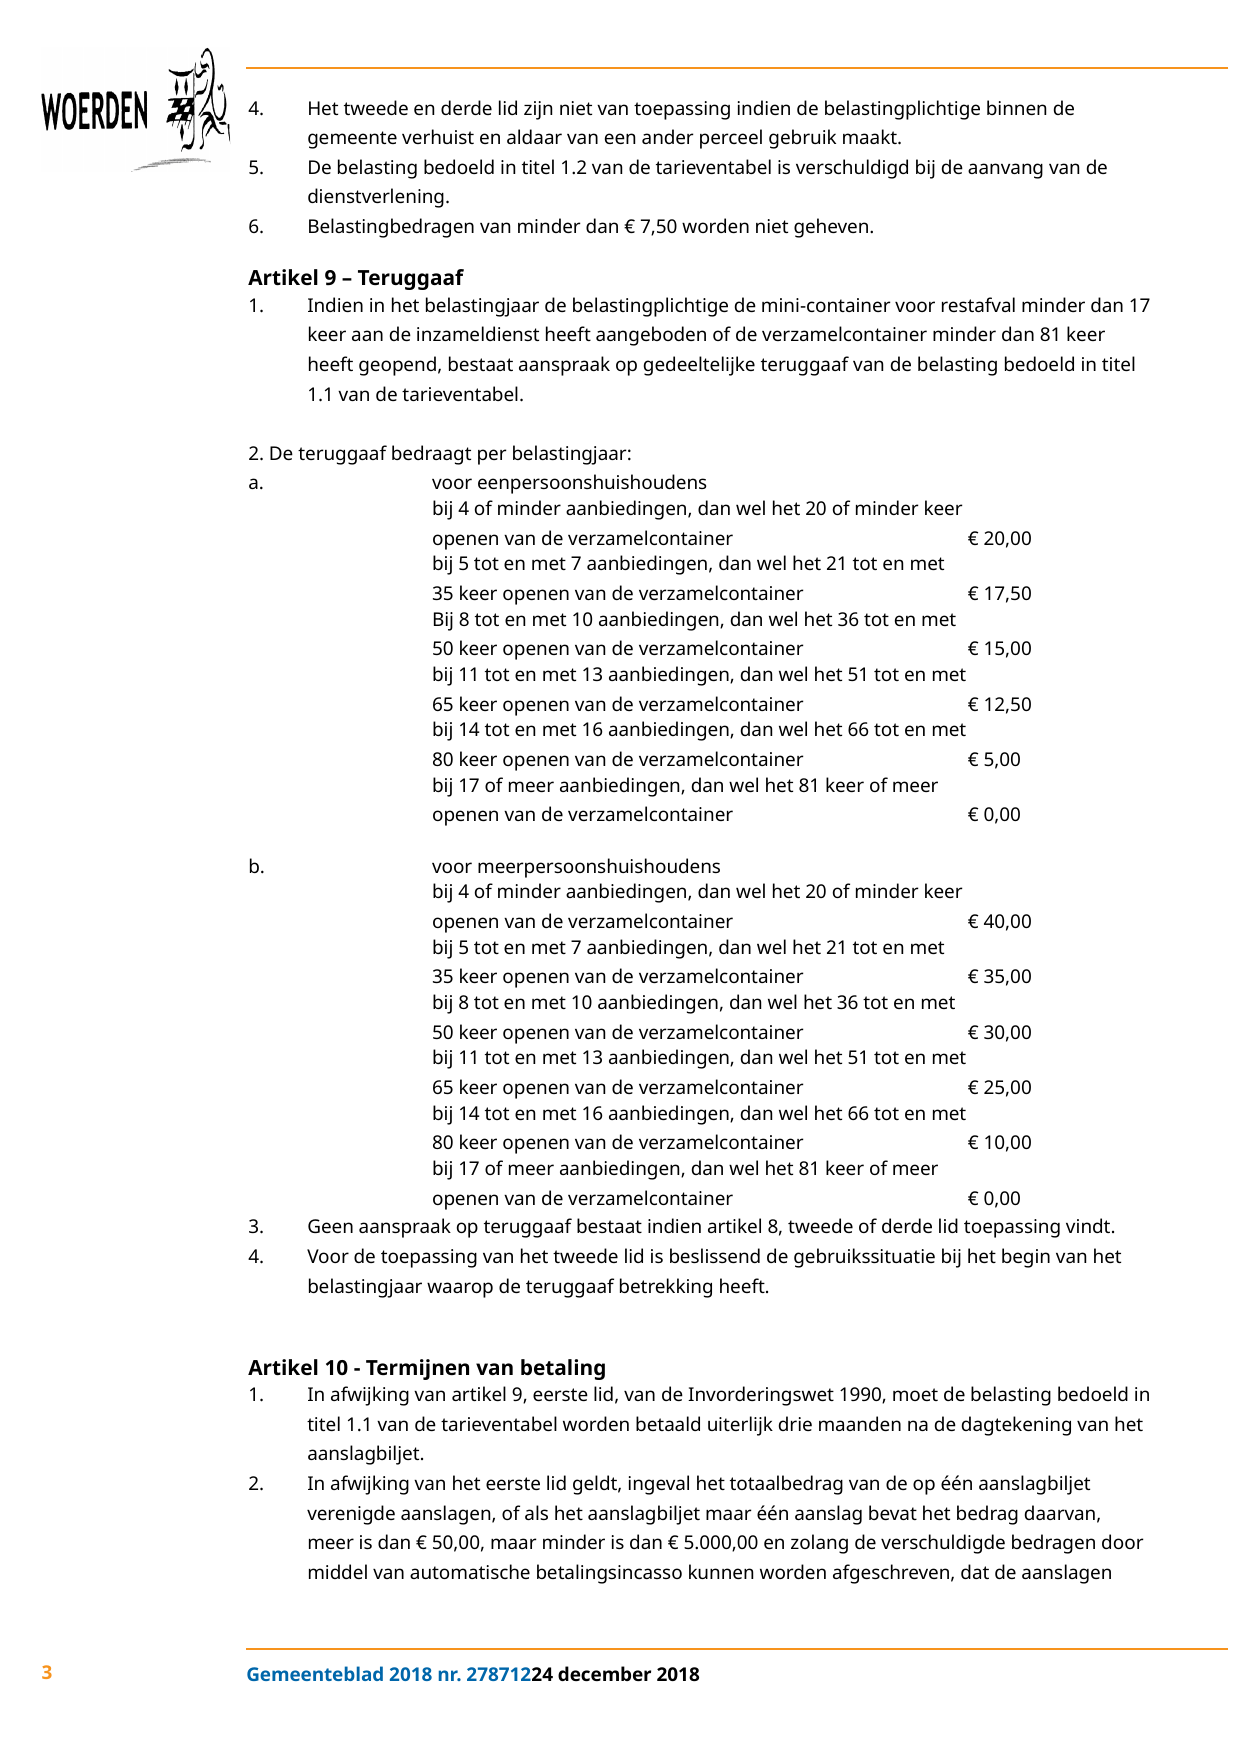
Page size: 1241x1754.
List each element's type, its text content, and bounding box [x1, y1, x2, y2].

table_cell € 30,00 [968, 989, 1152, 1044]
table_cell [248, 495, 432, 551]
table_cell [248, 661, 432, 717]
picture [41, 47, 231, 172]
table_cell bij 4 of minder aanbiedingen, dan wel het 20 of minder keer openen van de verzamelcontainer [432, 495, 968, 551]
table_cell € 12,50 [968, 661, 1152, 717]
list In afwijking van artikel 9, eerste lid, van de Invorderingswet 1990, moet de belasting bedoeld in titel 1.1 van de tarieventabel worden betaald uiterlijk drie maanden na de dagtekening van het aanslagbiljet. [248, 1381, 1152, 1466]
text 2. De teruggaaf bedraagt per belastingjaar: [248, 440, 1152, 466]
table_cell [248, 772, 432, 827]
table_cell bij 11 tot en met 13 aanbiedingen, dan wel het 51 tot en met 65 keer openen van de verzamelcontainer [432, 1045, 968, 1100]
list In afwijking van het eerste lid geldt, ingeval het totaalbedrag van de op één aanslagbiljet verenigde aanslagen, of als het aanslagbiljet maar één aanslag bevat het bedrag daarvan, meer is dan € 50,00, maar minder is dan € 5.000,00 en zolang de verschuldigde bedragen door middel van automatische betalingsincasso kunnen worden afgeschreven, dat de aanslagen [248, 1470, 1152, 1584]
text Artikel 9 – Teruggaaf [248, 263, 1152, 292]
list Indien in het belastingjaar de belastingplichtige de mini-container voor restafval minder dan 17 keer aan de inzameldienst heeft aangeboden of de verzamelcontainer minder dan 81 keer heeft geopend, bestaat aanspraak op gedeeltelijke teruggaaf van de belasting bedoeld in titel 1.1 van de tarieventabel. [248, 292, 1152, 406]
table_cell [432, 827, 968, 853]
table_cell [968, 853, 1152, 879]
table_cell € 0,00 [968, 1155, 1152, 1211]
table_cell € 5,00 [968, 717, 1152, 772]
table_header a. [248, 470, 432, 495]
table_cell bij 14 tot en met 16 aanbiedingen, dan wel het 66 tot en met 80 keer openen van de verzamelcontainer [432, 717, 968, 772]
table_cell bij 14 tot en met 16 aanbiedingen, dan wel het 66 tot en met 80 keer openen van de verzamelcontainer [432, 1100, 968, 1155]
table_header [968, 470, 1152, 495]
table_cell [248, 989, 432, 1044]
table_cell voor meerpersoonshuishoudens [432, 853, 968, 879]
table_cell € 35,00 [968, 934, 1152, 989]
table_cell [248, 934, 432, 989]
list Belastingbedragen van minder dan € 7,50 worden niet geheven. [248, 213, 1152, 239]
table_cell bij 8 tot en met 10 aanbiedingen, dan wel het 36 tot en met 50 keer openen van de verzamelcontainer [432, 989, 968, 1044]
table_cell € 10,00 [968, 1100, 1152, 1155]
table_cell € 15,00 [968, 606, 1152, 661]
table_cell bij 17 of meer aanbiedingen, dan wel het 81 keer of meer openen van de verzamelcontainer [432, 1155, 968, 1211]
table_cell [248, 551, 432, 606]
table_cell [248, 1045, 432, 1100]
table_cell bij 5 tot en met 7 aanbiedingen, dan wel het 21 tot en met 35 keer openen van de verzamelcontainer [432, 551, 968, 606]
table_cell bij 11 tot en met 13 aanbiedingen, dan wel het 51 tot en met 65 keer openen van de verzamelcontainer [432, 661, 968, 717]
list Geen aanspraak op teruggaaf bestaat indien artikel 8, tweede of derde lid toepassing vindt. [248, 1214, 1152, 1239]
table_cell € 25,00 [968, 1045, 1152, 1100]
table_cell € 20,00 [968, 495, 1152, 551]
list Voor de toepassing van het tweede lid is beslissend de gebruikssituatie bij het begin van het belastingjaar waarop de teruggaaf betrekking heeft. [248, 1243, 1152, 1299]
table_header voor eenpersoonshuishoudens [432, 470, 968, 495]
table_cell [968, 827, 1152, 853]
table_cell € 0,00 [968, 772, 1152, 827]
table_cell b. [248, 853, 432, 879]
table_cell bij 17 of meer aanbiedingen, dan wel het 81 keer of meer openen van de verzamelcontainer [432, 772, 968, 827]
table_cell bij 4 of minder aanbiedingen, dan wel het 20 of minder keer openen van de verzamelcontainer [432, 879, 968, 934]
table_cell [248, 827, 432, 853]
table_cell € 40,00 [968, 879, 1152, 934]
table_cell [248, 879, 432, 934]
table_cell [248, 1100, 432, 1155]
table_cell [248, 717, 432, 772]
table_cell [248, 606, 432, 661]
list De belasting bedoeld in titel 1.2 van de tarieventabel is verschuldigd bij de aanvang van de dienstverlening. [248, 154, 1152, 209]
table_cell [248, 1155, 432, 1211]
text Artikel 10 - Termijnen van betaling [248, 1353, 1152, 1381]
table_cell bij 5 tot en met 7 aanbiedingen, dan wel het 21 tot en met 35 keer openen van de verzamelcontainer [432, 934, 968, 989]
table_cell Bij 8 tot en met 10 aanbiedingen, dan wel het 36 tot en met 50 keer openen van de verzamelcontainer [432, 606, 968, 661]
table_cell € 17,50 [968, 551, 1152, 606]
list Het tweede en derde lid zijn niet van toepassing indien de belastingplichtige binnen de gemeente verhuist en aldaar van een ander perceel gebruik maakt. [248, 95, 1152, 150]
